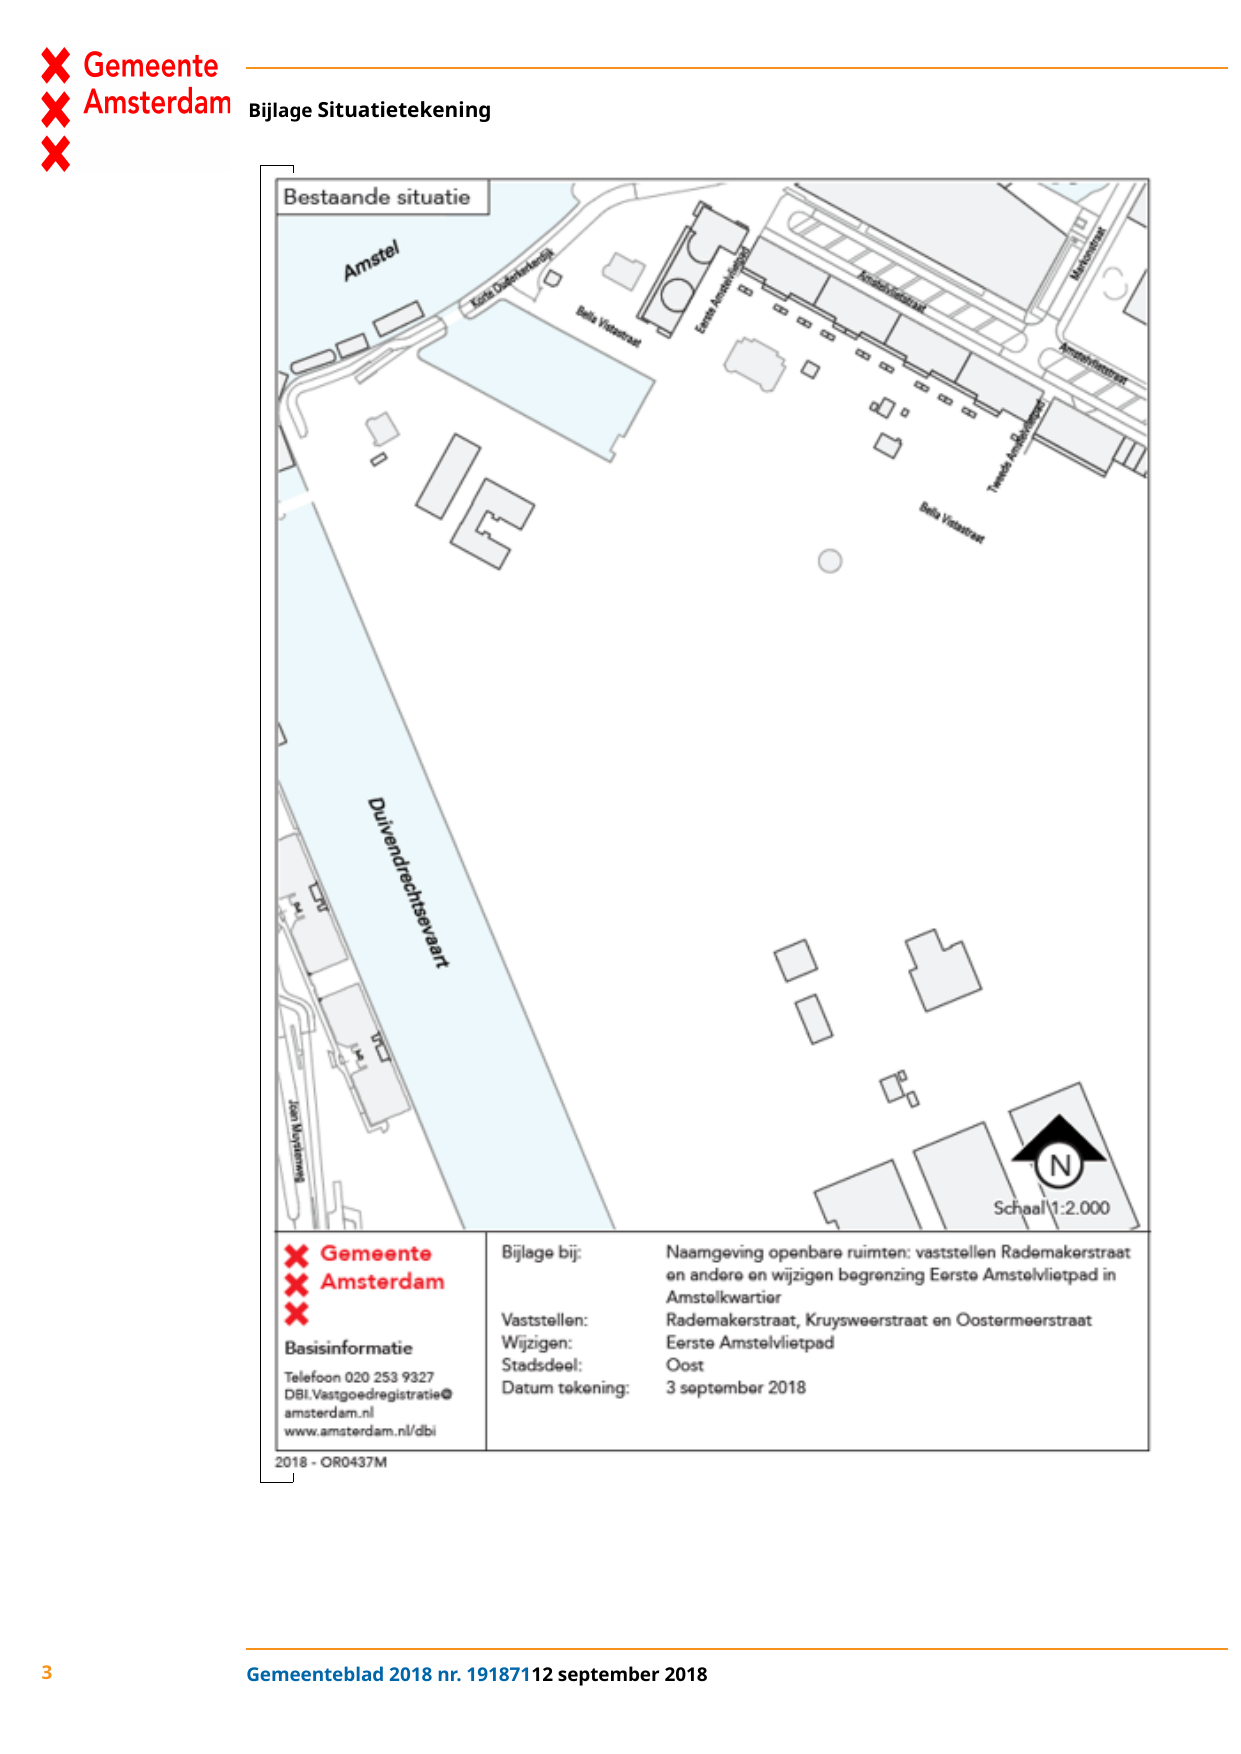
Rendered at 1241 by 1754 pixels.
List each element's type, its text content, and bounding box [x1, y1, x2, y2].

picture [268, 173, 1155, 1473]
text Bijlage Situatietekening [248, 95, 1152, 123]
picture [41, 47, 231, 172]
